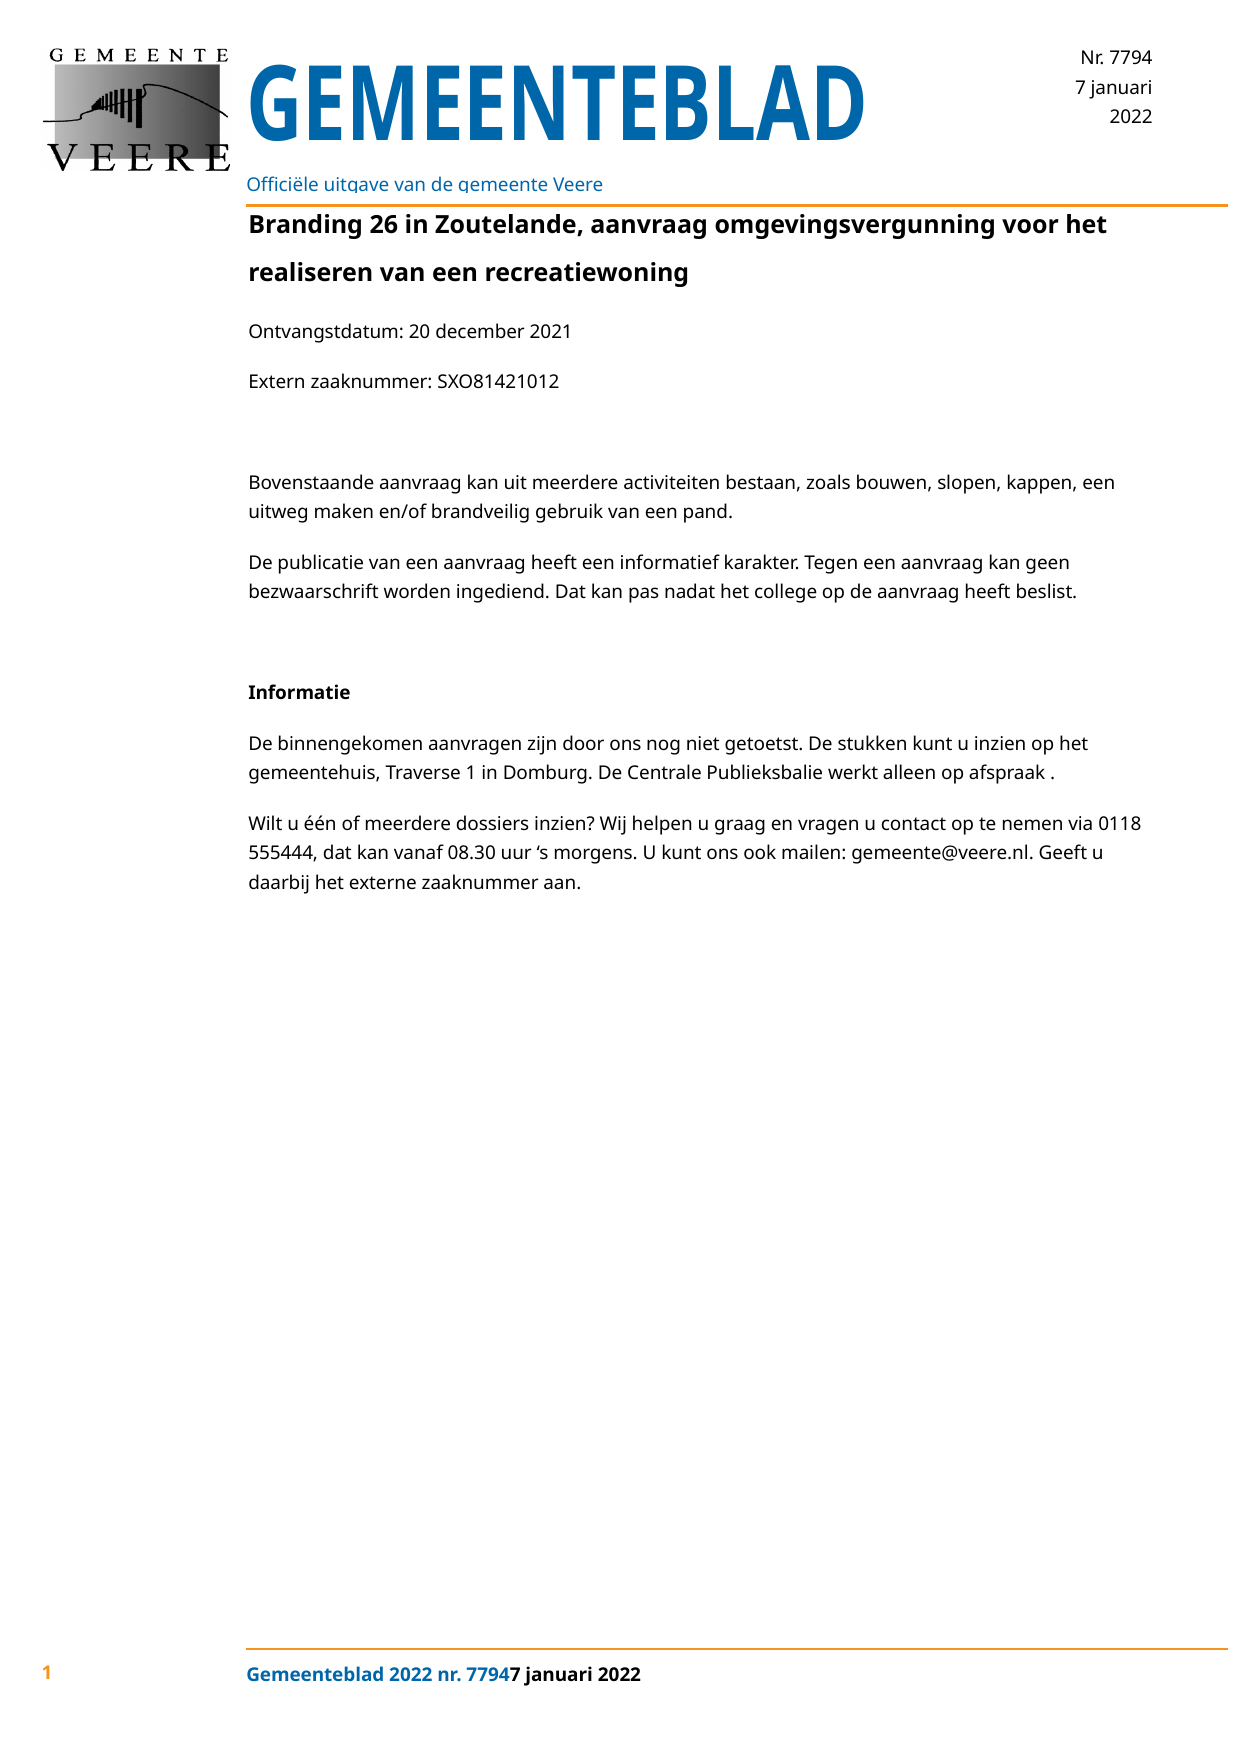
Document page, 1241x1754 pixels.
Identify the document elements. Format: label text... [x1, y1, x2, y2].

text De binnengekomen aanvragen zijn door ons nog niet getoetst. De stukken kunt u inzien op het gemeentehuis, Traverse 1 in Domburg. De Centrale Publieksbalie werkt alleen op afspraak . [248, 730, 1152, 785]
picture [41, 47, 231, 172]
text De publicatie van een aanvraag heeft een informatief karakter. Tegen een aanvraag kan geen bezwaarschrift worden ingediend. Dat kan pas nadat het college op de aanvraag heeft beslist. [248, 549, 1152, 604]
text Wilt u één of meerdere dossiers inzien? Wij helpen u graag en vragen u contact op te nemen via 0118 555444, dat kan vanaf 08.30 uur ‘s morgens. U kunt ons ook mailen: gemeente@veere.nl. Geeft u daarbij het externe zaaknummer aan. [248, 810, 1152, 895]
text Bovenstaande aanvraag kan uit meerdere activiteiten bestaan, zoals bouwen, slopen, kappen, een uitweg maken en/of brandveilig gebruik van een pand. [248, 469, 1152, 524]
text Branding 26 in Zoutelande, aanvraag omgevingsvergunning voor het realiseren van een recreatiewoning [248, 207, 1152, 288]
text Extern zaaknummer: SXO81421012 [248, 368, 1152, 394]
text Ontvangstdatum: 20 december 2021 [248, 318, 1152, 344]
text Informatie [248, 679, 1152, 705]
